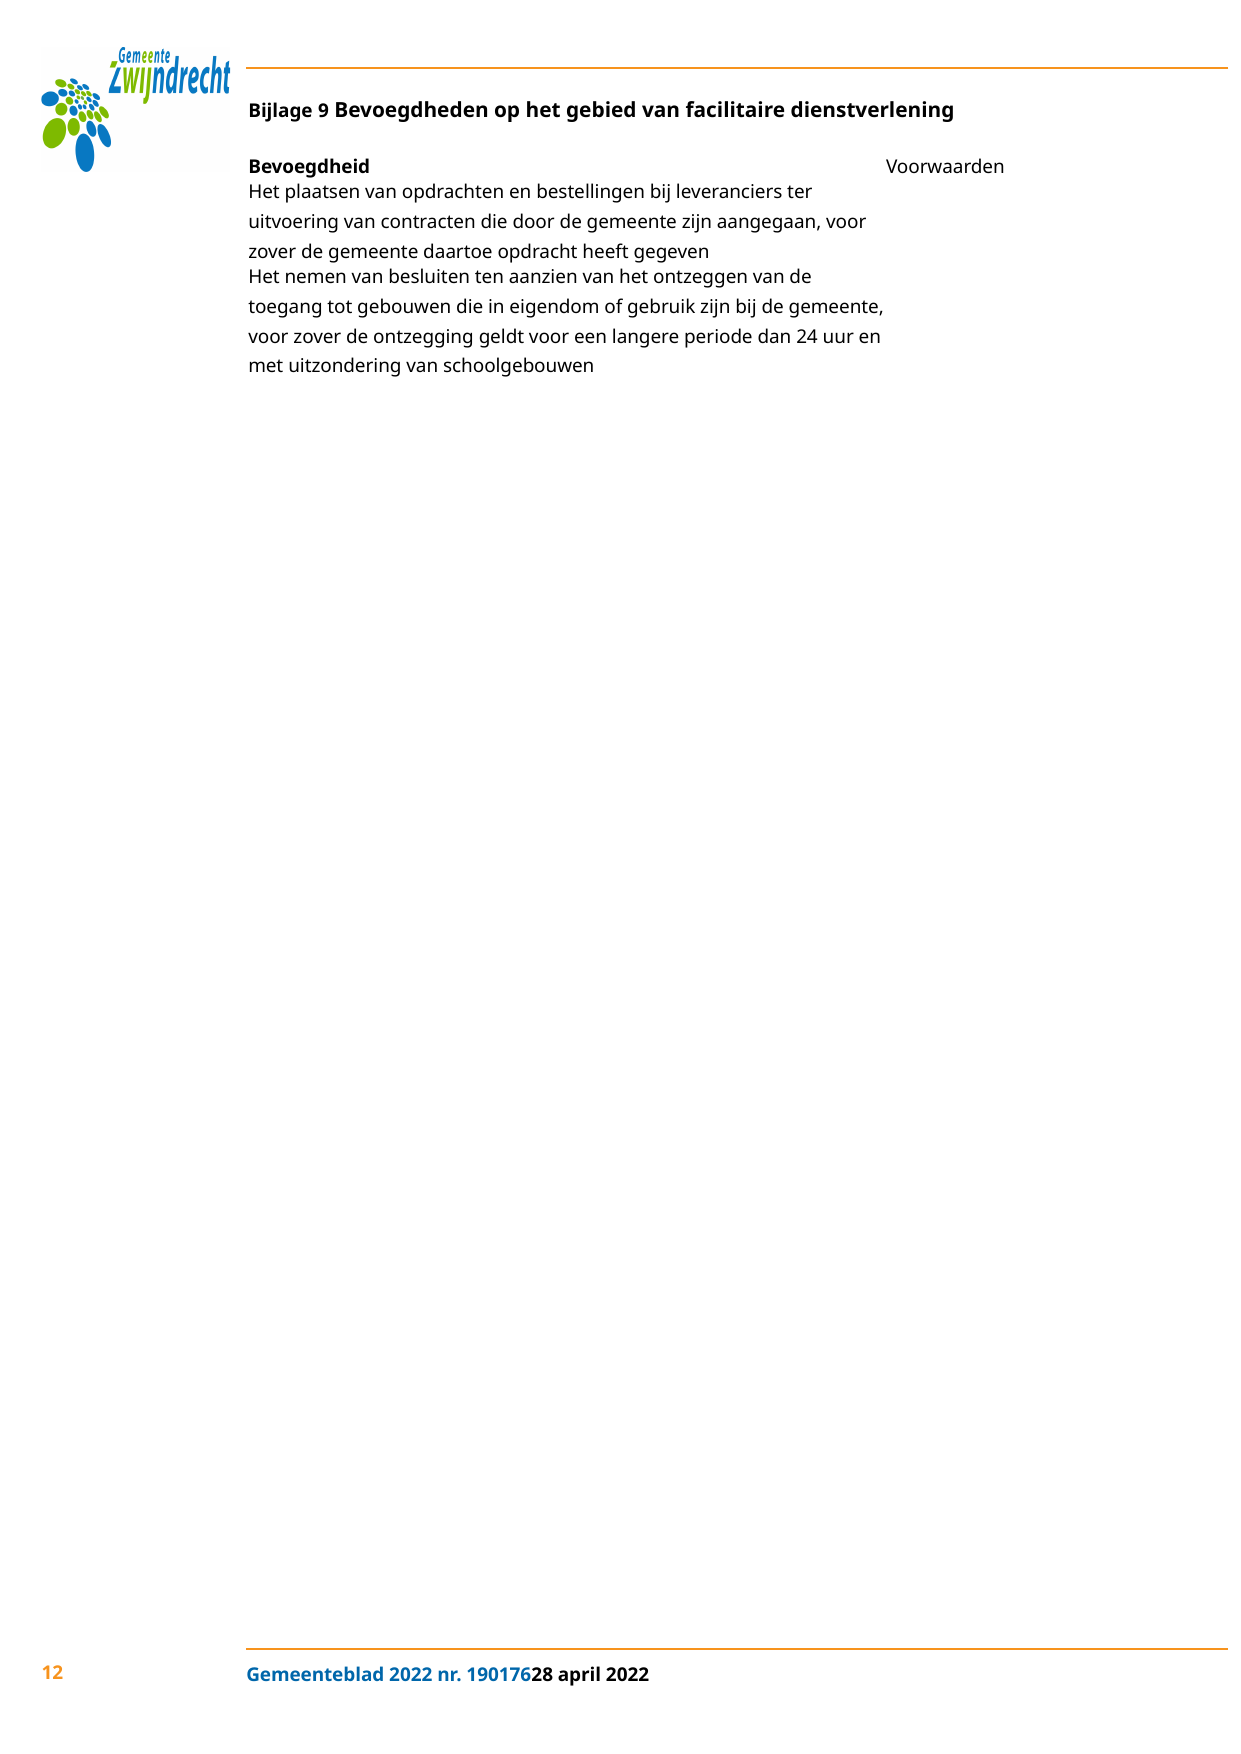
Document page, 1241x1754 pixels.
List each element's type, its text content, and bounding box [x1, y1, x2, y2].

table_cell [886, 264, 1152, 378]
table_header Bevoegdheid [248, 153, 886, 179]
table_cell [886, 179, 1152, 264]
text Bijlage 9 Bevoegdheden op het gebied van facilitaire dienstverlening [248, 95, 1152, 123]
table_cell Het plaatsen van opdrachten en bestellingen bij leveranciers ter uitvoering van contracten die door de gemeente zijn aangegaan, voor zover de gemeente daartoe opdracht heeft gegeven [248, 179, 886, 264]
table_header Voorwaarden [886, 153, 1152, 179]
table_cell Het nemen van besluiten ten aanzien van het ontzeggen van de toegang tot gebouwen die in eigendom of gebruik zijn bij de gemeente, voor zover de ontzegging geldt voor een langere periode dan 24 uur en met uitzondering van schoolgebouwen [248, 264, 886, 378]
picture [41, 47, 231, 172]
